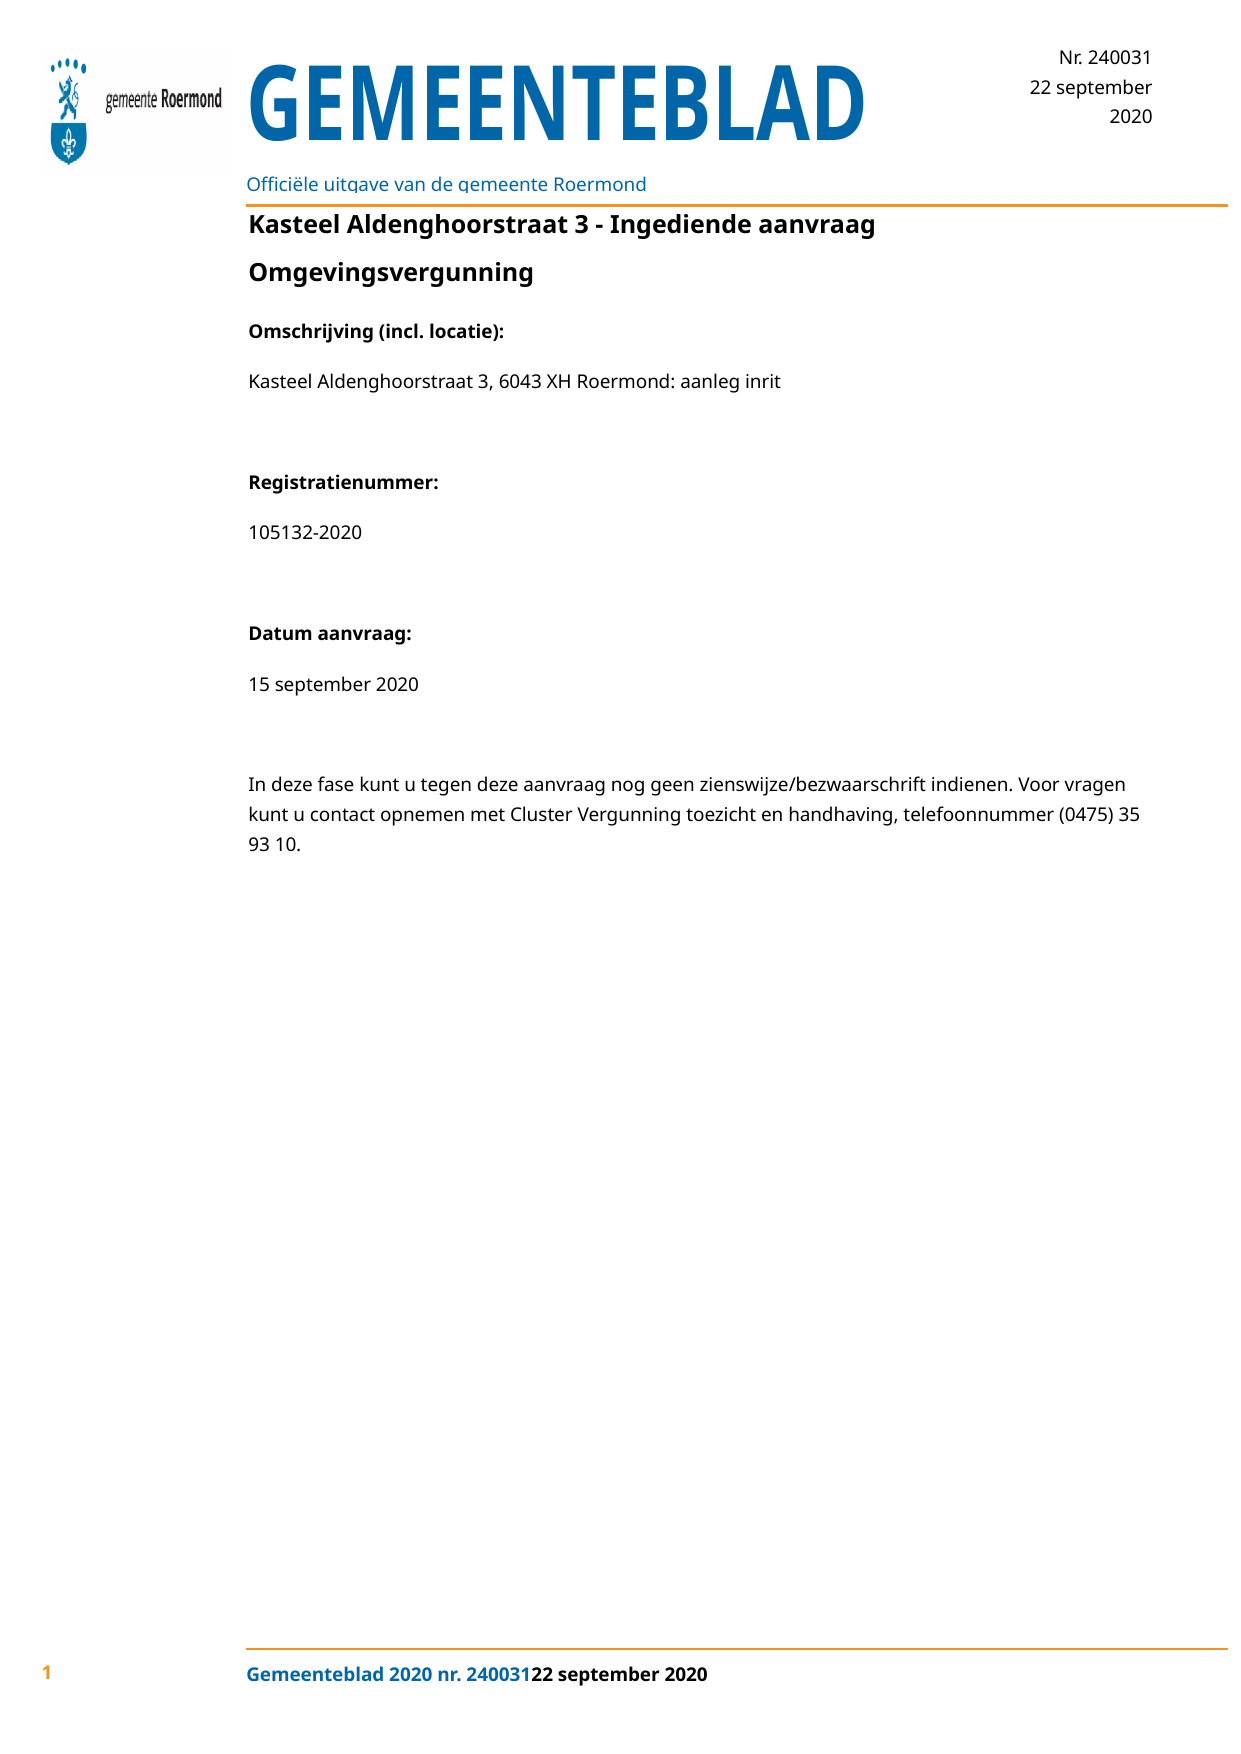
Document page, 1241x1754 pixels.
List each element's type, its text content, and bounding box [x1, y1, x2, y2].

text Kasteel Aldenghoorstraat 3 - Ingediende aanvraag Omgevingsvergunning [248, 207, 1152, 288]
text Datum aanvraag: [248, 620, 1152, 646]
text Kasteel Aldenghoorstraat 3, 6043 XH Roermond: aanleg inrit [248, 368, 1152, 394]
picture [41, 47, 231, 172]
text In deze fase kunt u tegen deze aanvraag nog geen zienswijze/bezwaarschrift indienen. Voor vragen kunt u contact opnemen met Cluster Vergunning toezicht en handhaving, telefoonnummer (0475) 35 93 10. [248, 772, 1152, 857]
text Registratienummer: [248, 469, 1152, 495]
text Omschrijving (incl. locatie): [248, 318, 1152, 344]
text 105132-2020 [248, 519, 1152, 545]
text 15 september 2020 [248, 671, 1152, 697]
